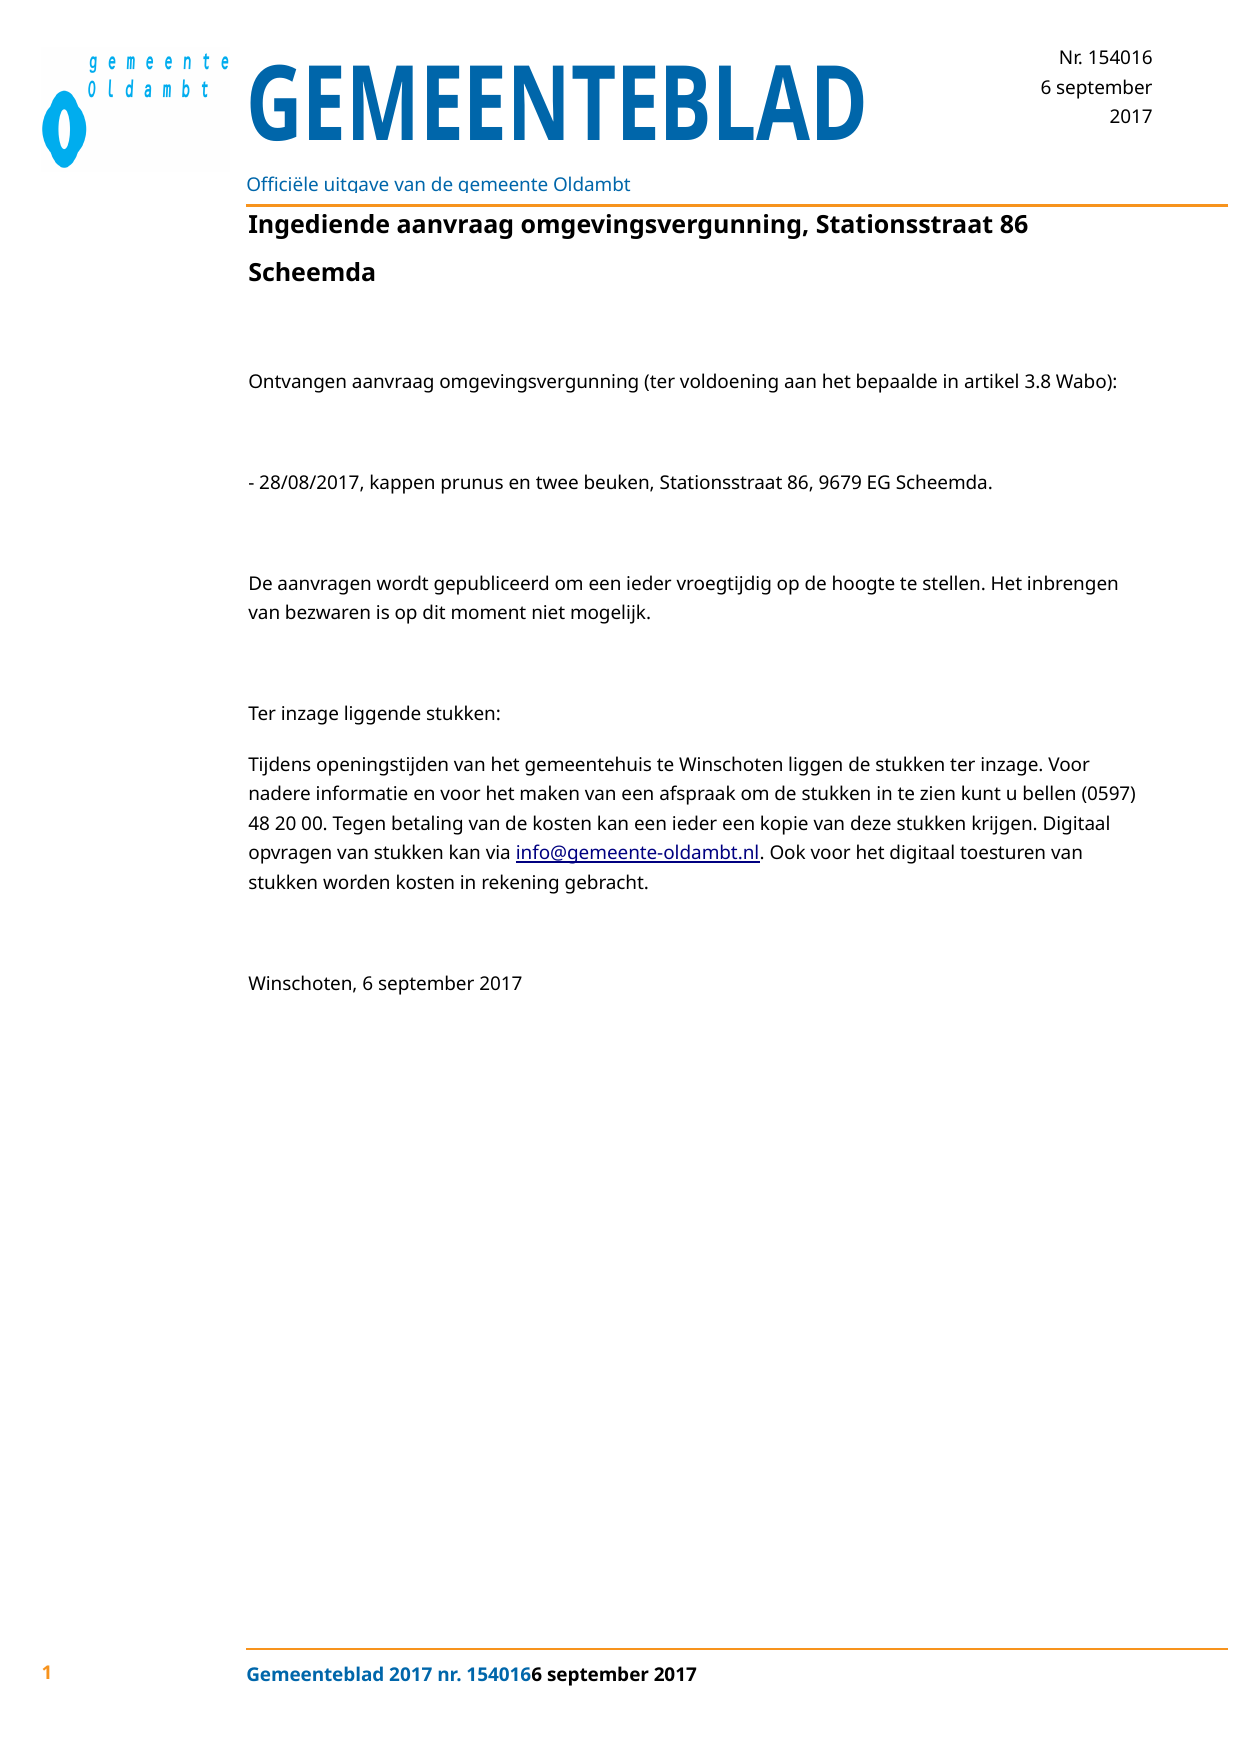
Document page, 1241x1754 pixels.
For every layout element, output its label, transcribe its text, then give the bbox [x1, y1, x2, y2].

text - 28/08/2017, kappen prunus en twee beuken, Stationsstraat 86, 9679 EG Scheemda. [248, 469, 1152, 495]
text Ingediende aanvraag omgevingsvergunning, Stationsstraat 86 Scheemda [248, 207, 1152, 288]
text Tijdens openingstijden van het gemeentehuis te Winschoten liggen de stukken ter inzage. Voor nadere informatie en voor het maken van een afspraak om de stukken in te zien kunt u bellen (0597) 48 20 00. Tegen betaling van de kosten kan een ieder een kopie van deze stukken krijgen. Digitaal opvragen van stukken kan via info@gemeente-oldambt.nl. Ook voor het digitaal toesturen van stukken worden kosten in rekening gebracht. [248, 751, 1152, 895]
picture [41, 47, 231, 172]
text Ter inzage liggende stukken: [248, 700, 1152, 726]
text De aanvragen wordt gepubliceerd om een ieder vroegtijdig op de hoogte te stellen. Het inbrengen van bezwaren is op dit moment niet mogelijk. [248, 570, 1152, 625]
text Ontvangen aanvraag omgevingsvergunning (ter voldoening aan het bepaalde in artikel 3.8 Wabo): [248, 368, 1152, 394]
text Winschoten, 6 september 2017 [248, 970, 1152, 996]
